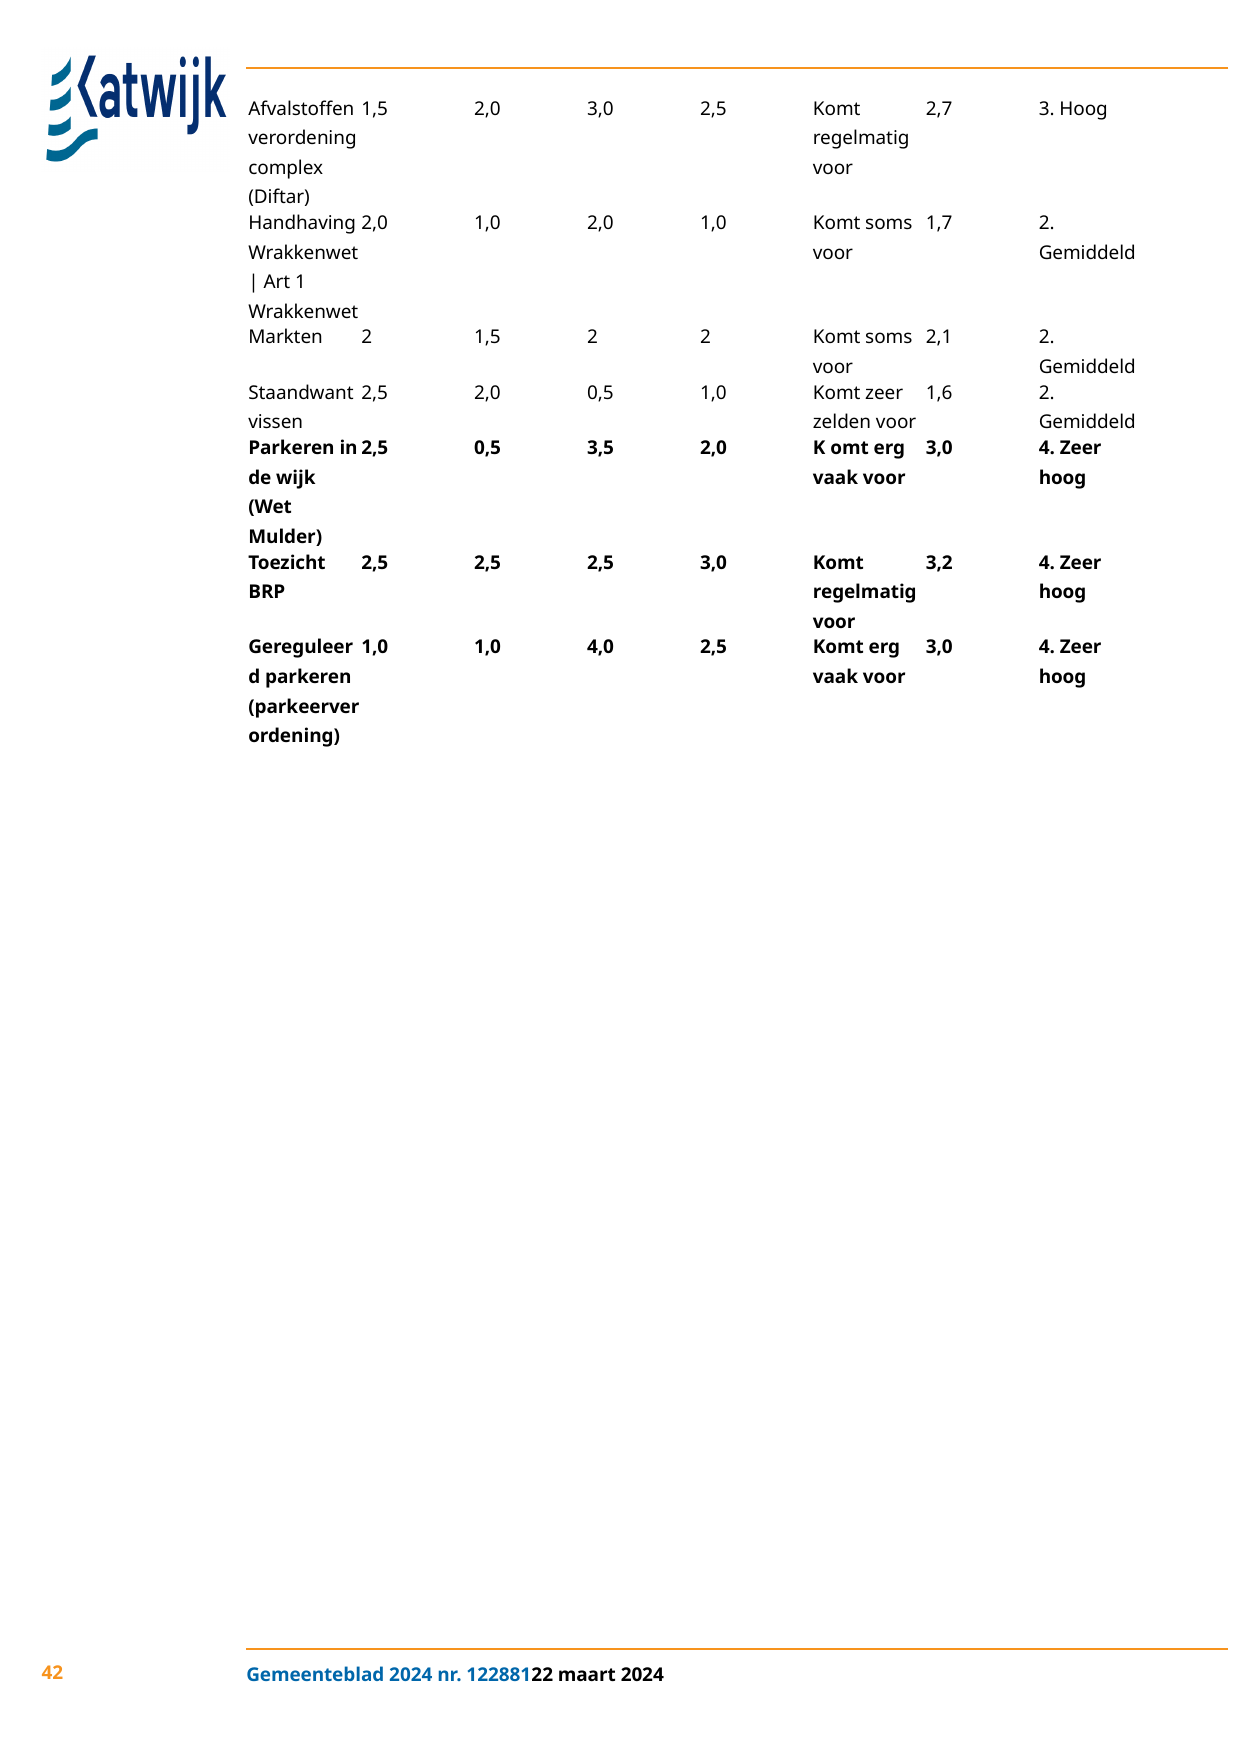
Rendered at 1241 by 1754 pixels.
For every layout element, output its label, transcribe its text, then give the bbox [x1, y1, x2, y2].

table_cell 3. Hoog [1039, 95, 1152, 209]
table_cell 3,2 [926, 549, 1038, 634]
table_cell 1,0 [700, 209, 813, 324]
table_cell Komt soms voor [813, 324, 926, 379]
table_cell 2,5 [700, 95, 813, 209]
table_cell 1,5 [474, 324, 587, 379]
table_cell 1,0 [361, 634, 474, 748]
table_cell 4,0 [587, 634, 700, 748]
table_cell Parkeren in de wijk (Wet Mulder) [248, 434, 361, 549]
table_cell 2,0 [474, 379, 587, 434]
table_cell 0,5 [474, 434, 587, 549]
table_cell 3,0 [700, 549, 813, 634]
table_cell 0,5 [587, 379, 700, 434]
table_cell Toezicht BRP [248, 549, 361, 634]
table_cell 2,7 [926, 95, 1038, 209]
table_cell 1,7 [926, 209, 1038, 324]
table_cell Afvalstoffenverordening complex (Diftar) [248, 95, 361, 209]
table_cell Komt zeer zelden voor [813, 379, 926, 434]
table_cell 1,5 [361, 95, 474, 209]
table_cell 2 [700, 324, 813, 379]
table_cell 3,0 [926, 634, 1038, 748]
table_cell 4. Zeer hoog [1039, 634, 1152, 748]
table_cell Komt regelmatig voor [813, 95, 926, 209]
table_cell 2,0 [700, 434, 813, 549]
table_cell 2,0 [361, 209, 474, 324]
table_cell 1,0 [700, 379, 813, 434]
table_cell Markten [248, 324, 361, 379]
table_cell 1,6 [926, 379, 1038, 434]
table_cell 4. Zeer hoog [1039, 434, 1152, 549]
picture [41, 47, 231, 172]
table_cell Komt soms voor [813, 209, 926, 324]
table_cell 1,0 [474, 209, 587, 324]
table_cell 3,0 [926, 434, 1038, 549]
table_cell 2 [587, 324, 700, 379]
table_cell 2,0 [587, 209, 700, 324]
table_cell Komt regelmatig voor [813, 549, 926, 634]
table_cell 3,0 [587, 95, 700, 209]
table_cell K omt erg vaak voor [813, 434, 926, 549]
table_cell 2. Gemiddeld [1039, 324, 1152, 379]
table_cell 2,5 [587, 549, 700, 634]
table_cell 2,5 [700, 634, 813, 748]
table_cell 3,5 [587, 434, 700, 549]
table_cell 4. Zeer hoog [1039, 549, 1152, 634]
table_cell 2,5 [361, 379, 474, 434]
table_cell 2,1 [926, 324, 1038, 379]
table_cell 2 [361, 324, 474, 379]
table_cell Komt erg vaak voor [813, 634, 926, 748]
table_cell 2,5 [361, 434, 474, 549]
table_cell 2,5 [474, 549, 587, 634]
table_cell Staandwantvissen [248, 379, 361, 434]
table_cell Handhaving Wrakkenwet | Art 1 Wrakkenwet [248, 209, 361, 324]
table_cell 2. Gemiddeld [1039, 209, 1152, 324]
table_cell 1,0 [474, 634, 587, 748]
table_cell 2. Gemiddeld [1039, 379, 1152, 434]
table_cell Gereguleerd parkeren (parkeerverordening) [248, 634, 361, 748]
table_cell 2,5 [361, 549, 474, 634]
table_cell 2,0 [474, 95, 587, 209]
